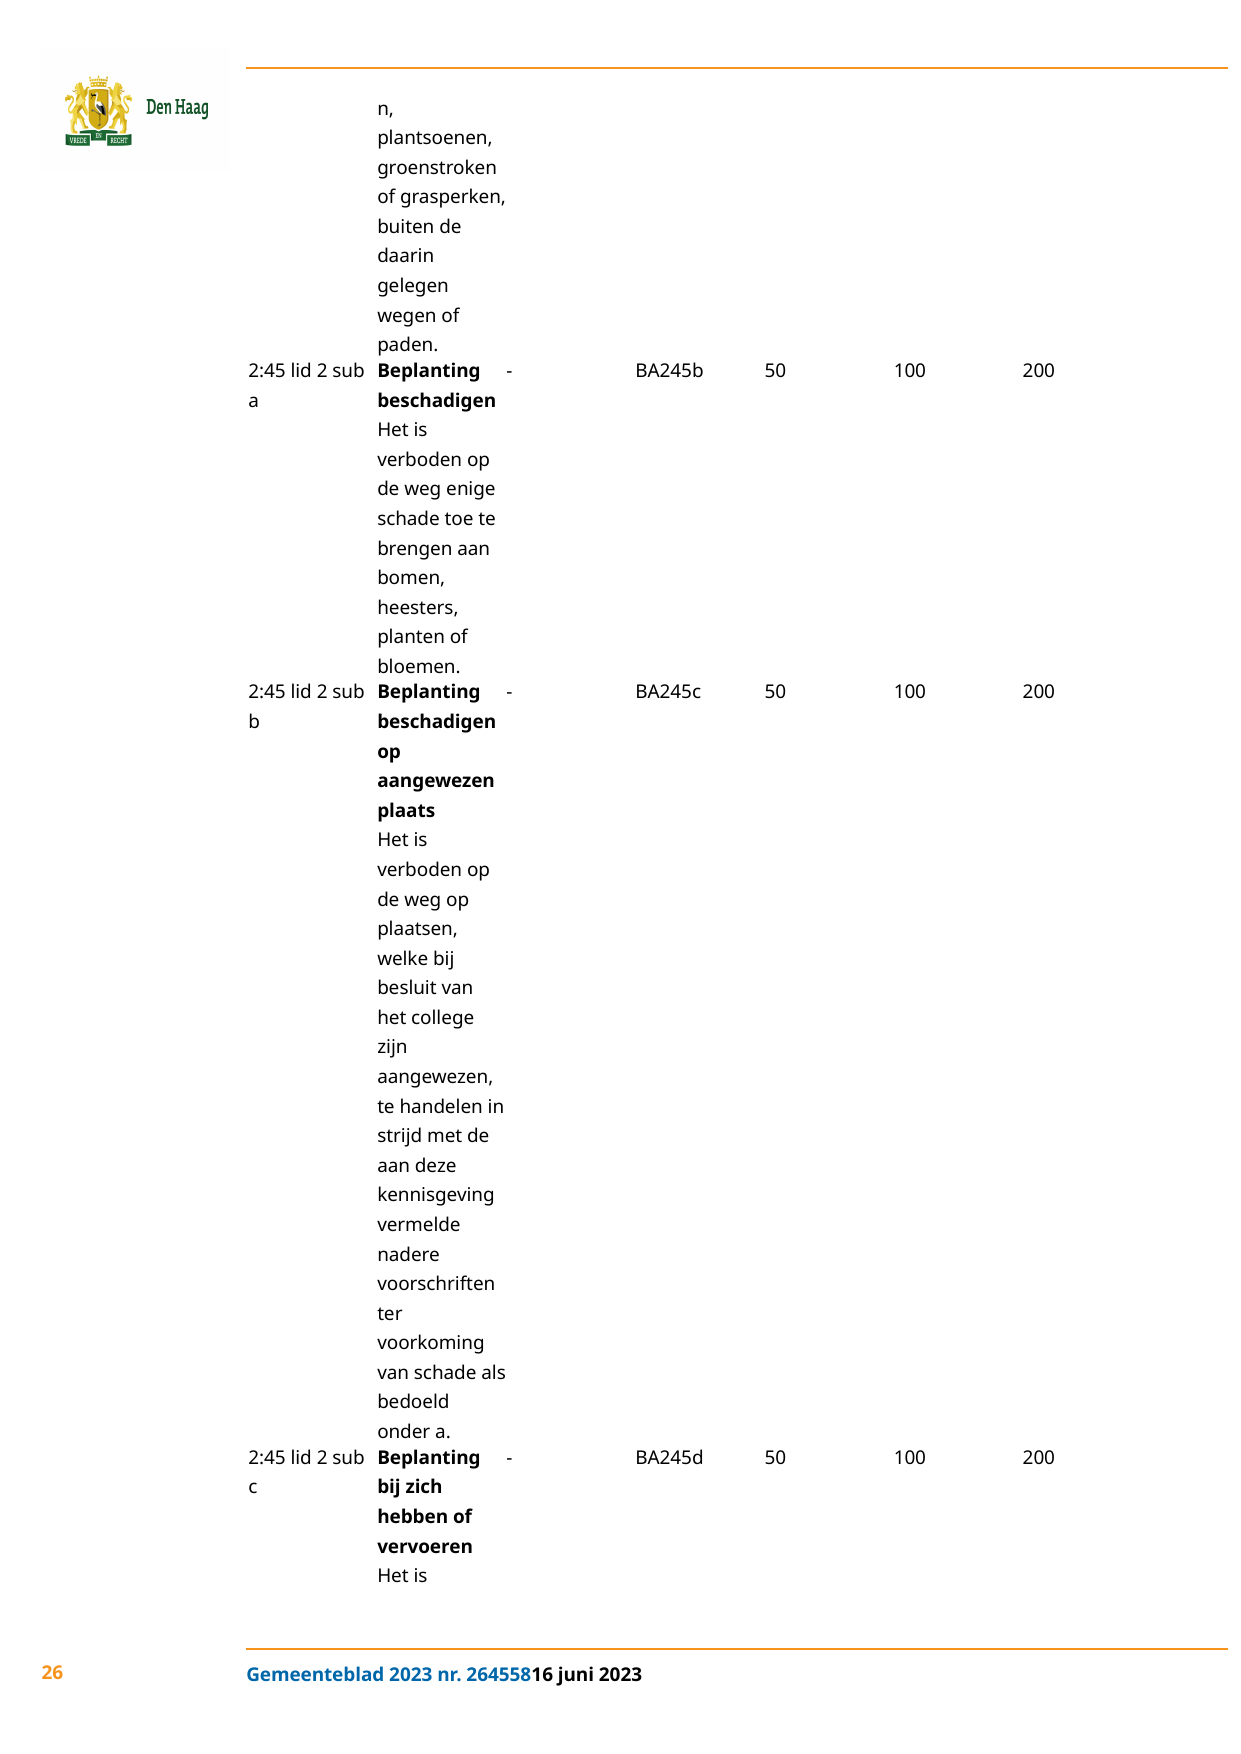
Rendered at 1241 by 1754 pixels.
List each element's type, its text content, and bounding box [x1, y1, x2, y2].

table_cell - [506, 679, 635, 1444]
table_cell 200 [1023, 679, 1152, 1444]
table_cell BA245b [635, 357, 764, 679]
table_cell 50 [764, 357, 893, 679]
table_cell [894, 95, 1022, 357]
table_cell 50 [764, 1444, 893, 1588]
table_cell 2:45 lid 2 sub a [248, 357, 377, 679]
table_cell BA245d [635, 1444, 764, 1588]
table_cell n, plantsoenen, groenstroken of grasperken, buiten de daarin gelegen wegen of paden. [377, 95, 506, 357]
table_cell BA245c [635, 679, 764, 1444]
table_cell [1023, 95, 1152, 357]
table_cell Beplanting bij zich hebben of vervoeren Het is [377, 1444, 506, 1588]
table_cell 100 [894, 1444, 1022, 1588]
table_cell 2:45 lid 2 sub c [248, 1444, 377, 1588]
table_cell 200 [1023, 357, 1152, 679]
table_cell 100 [894, 357, 1022, 679]
picture [41, 47, 231, 172]
table_cell Beplanting beschadigen op aangewezen plaats Het is verboden op de weg op plaatsen, welke bij besluit van het college zijn aangewezen, te handelen in strijd met de aan deze kennisgeving vermelde nadere voorschriften ter voorkoming van schade als bedoeld onder a. [377, 679, 506, 1444]
table_cell - [506, 357, 635, 679]
table_cell 2:45 lid 2 sub b [248, 679, 377, 1444]
table_cell [248, 95, 377, 357]
table_cell [764, 95, 893, 357]
table_cell - [506, 1444, 635, 1588]
table_cell [506, 95, 635, 357]
table_cell 50 [764, 679, 893, 1444]
table_cell Beplanting beschadigen Het is verboden op de weg enige schade toe te brengen aan bomen, heesters, planten of bloemen. [377, 357, 506, 679]
table_cell [635, 95, 764, 357]
table_cell 100 [894, 679, 1022, 1444]
table_cell 200 [1023, 1444, 1152, 1588]
